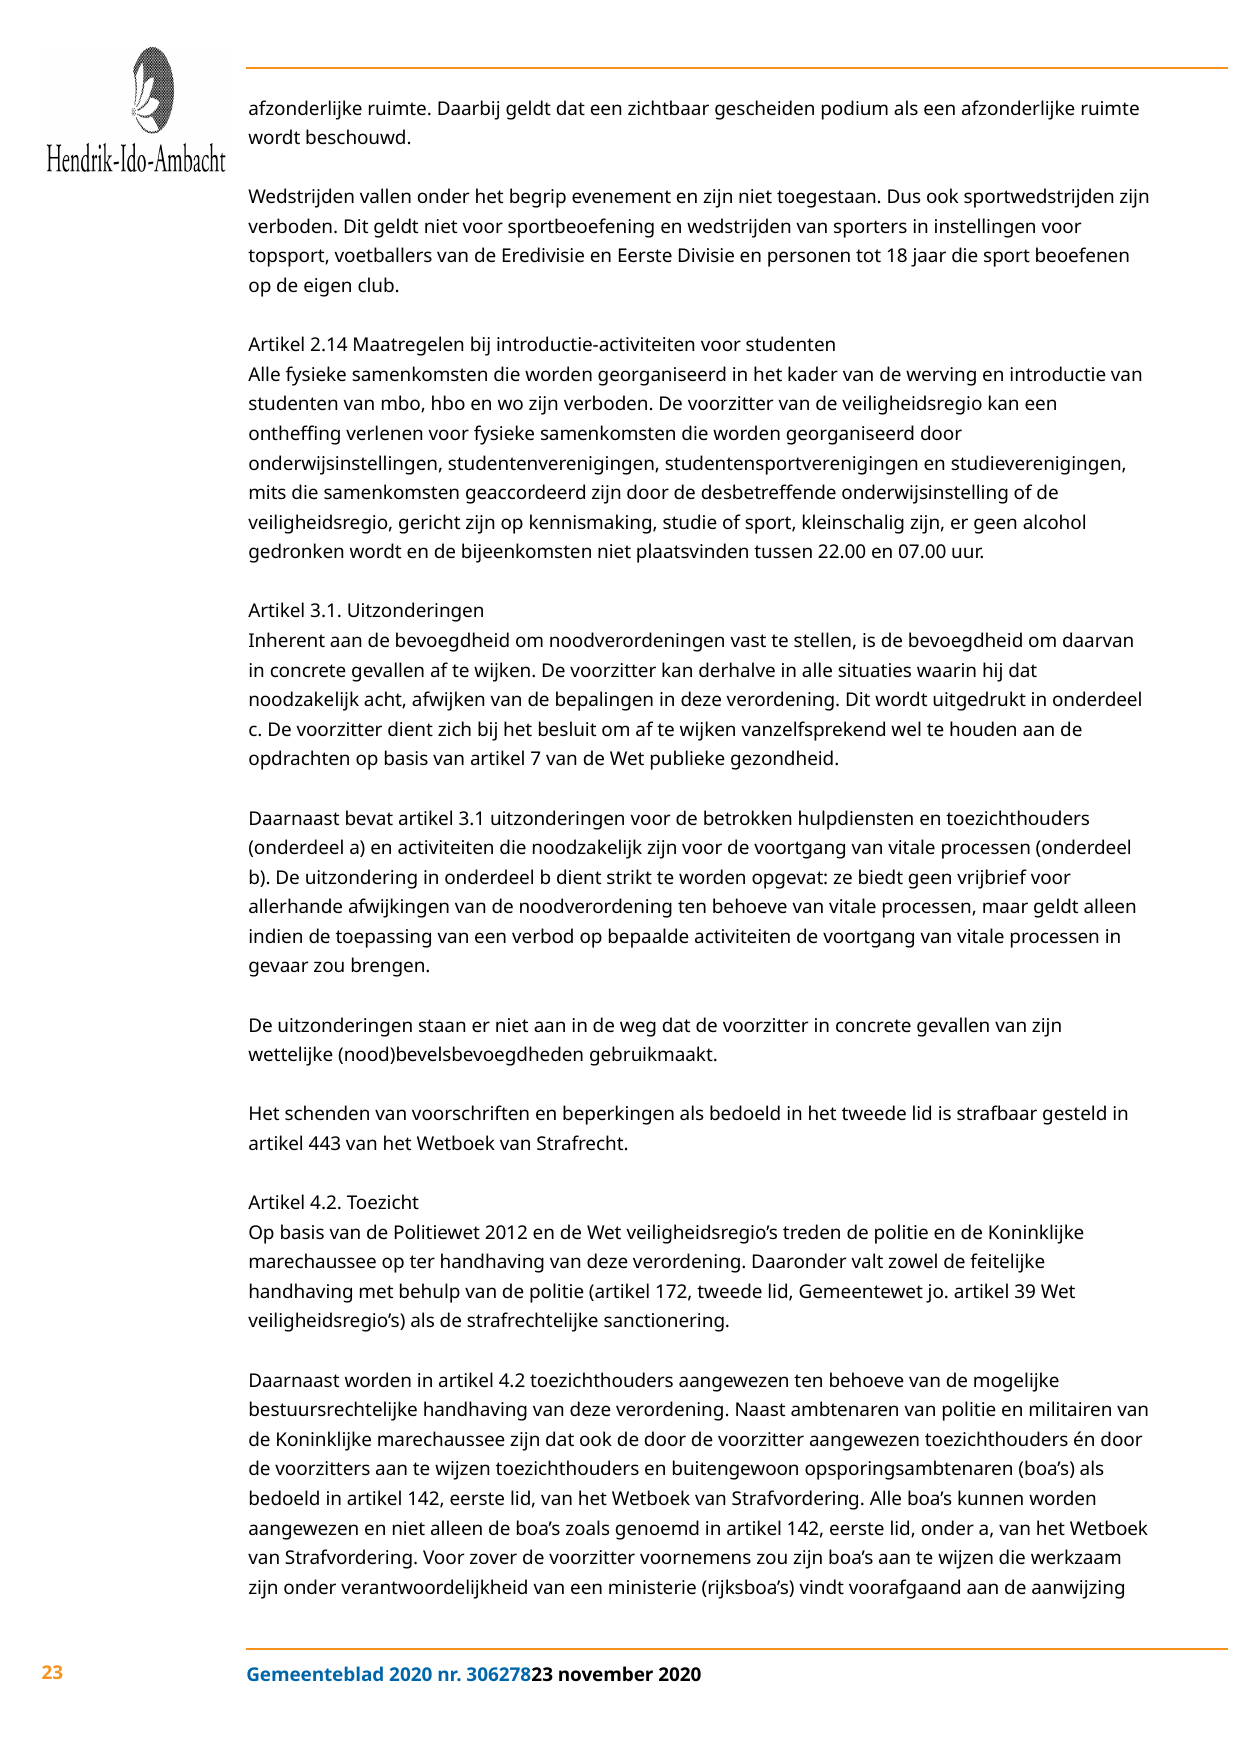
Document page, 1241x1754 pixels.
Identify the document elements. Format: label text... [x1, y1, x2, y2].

text Artikel 3.1. Uitzonderingen [248, 598, 1152, 623]
picture [41, 47, 231, 172]
text Inherent aan de bevoegdheid om noodverordeningen vast te stellen, is de bevoegdheid om daarvan in concrete gevallen af te wijken. De voorzitter kan derhalve in alle situaties waarin hij dat noodzakelijk acht, afwijken van de bepalingen in deze verordening. Dit wordt uitgedrukt in onderdeel c. De voorzitter dient zich bij het besluit om af te wijken vanzelfsprekend wel te houden aan de opdrachten op basis van artikel 7 van de Wet publieke gezondheid. [248, 627, 1152, 771]
text Het schenden van voorschriften en beperkingen als bedoeld in het tweede lid is strafbaar gesteld in artikel 443 van het Wetboek van Strafrecht. [248, 1101, 1152, 1156]
text afzonderlijke ruimte. Daarbij geldt dat een zichtbaar gescheiden podium als een afzonderlijke ruimte wordt beschouwd. [248, 95, 1152, 150]
text Wedstrijden vallen onder het begrip evenement en zijn niet toegestaan. Dus ook sportwedstrijden zijn verboden. Dit geldt niet voor sportbeoefening en wedstrijden van sporters in instellingen voor topsport, voetballers van de Eredivisie en Eerste Divisie en personen tot 18 jaar die sport beoefenen op de eigen club. [248, 183, 1152, 298]
text Daarnaast bevat artikel 3.1 uitzonderingen voor de betrokken hulpdiensten en toezichthouders (onderdeel a) en activiteiten die noodzakelijk zijn voor de voortgang van vitale processen (onderdeel b). De uitzondering in onderdeel b dient strikt te worden opgevat: ze biedt geen vrijbrief voor allerhande afwijkingen van de noodverordening ten behoeve van vitale processen, maar geldt alleen indien de toepassing van een verbod op bepaalde activiteiten de voortgang van vitale processen in gevaar zou brengen. [248, 805, 1152, 978]
text Artikel 4.2. Toezicht [248, 1189, 1152, 1215]
text Alle fysieke samenkomsten die worden georganiseerd in het kader van de werving en introductie van studenten van mbo, hbo en wo zijn verboden. De voorzitter van de veiligheidsregio kan een ontheffing verlenen voor fysieke samenkomsten die worden georganiseerd door onderwijsinstellingen, studentenverenigingen, studentensportverenigingen en studieverenigingen, mits die samenkomsten geaccordeerd zijn door de desbetreffende onderwijsinstelling of de veiligheidsregio, gericht zijn op kennismaking, studie of sport, kleinschalig zijn, er geen alcohol gedronken wordt en de bijeenkomsten niet plaatsvinden tussen 22.00 en 07.00 uur. [248, 361, 1152, 564]
text Op basis van de Politiewet 2012 en de Wet veiligheidsregio’s treden de politie en de Koninklijke marechaussee op ter handhaving van deze verordening. Daaronder valt zowel de feitelijke handhaving met behulp van de politie (artikel 172, tweede lid, Gemeentewet jo. artikel 39 Wet veiligheidsregio’s) als de strafrechtelijke sanctionering. [248, 1219, 1152, 1333]
text De uitzonderingen staan er niet aan in de weg dat de voorzitter in concrete gevallen van zijn wettelijke (nood)bevelsbevoegdheden gebruikmaakt. [248, 1012, 1152, 1067]
text Artikel 2.14 Maatregelen bij introductie-activiteiten voor studenten [248, 331, 1152, 357]
text Daarnaast worden in artikel 4.2 toezichthouders aangewezen ten behoeve van de mogelijke bestuursrechtelijke handhaving van deze verordening. Naast ambtenaren van politie en militairen van de Koninklijke marechaussee zijn dat ook de door de voorzitter aangewezen toezichthouders én door de voorzitters aan te wijzen toezichthouders en buitengewoon opsporingsambtenaren (boa’s) als bedoeld in artikel 142, eerste lid, van het Wetboek van Strafvordering. Alle boa’s kunnen worden aangewezen en niet alleen de boa’s zoals genoemd in artikel 142, eerste lid, onder a, van het Wetboek van Strafvordering. Voor zover de voorzitter voornemens zou zijn boa’s aan te wijzen die werkzaam zijn onder verantwoordelijkheid van een ministerie (rijksboa’s) vindt voorafgaand aan de aanwijzing [248, 1367, 1152, 1600]
